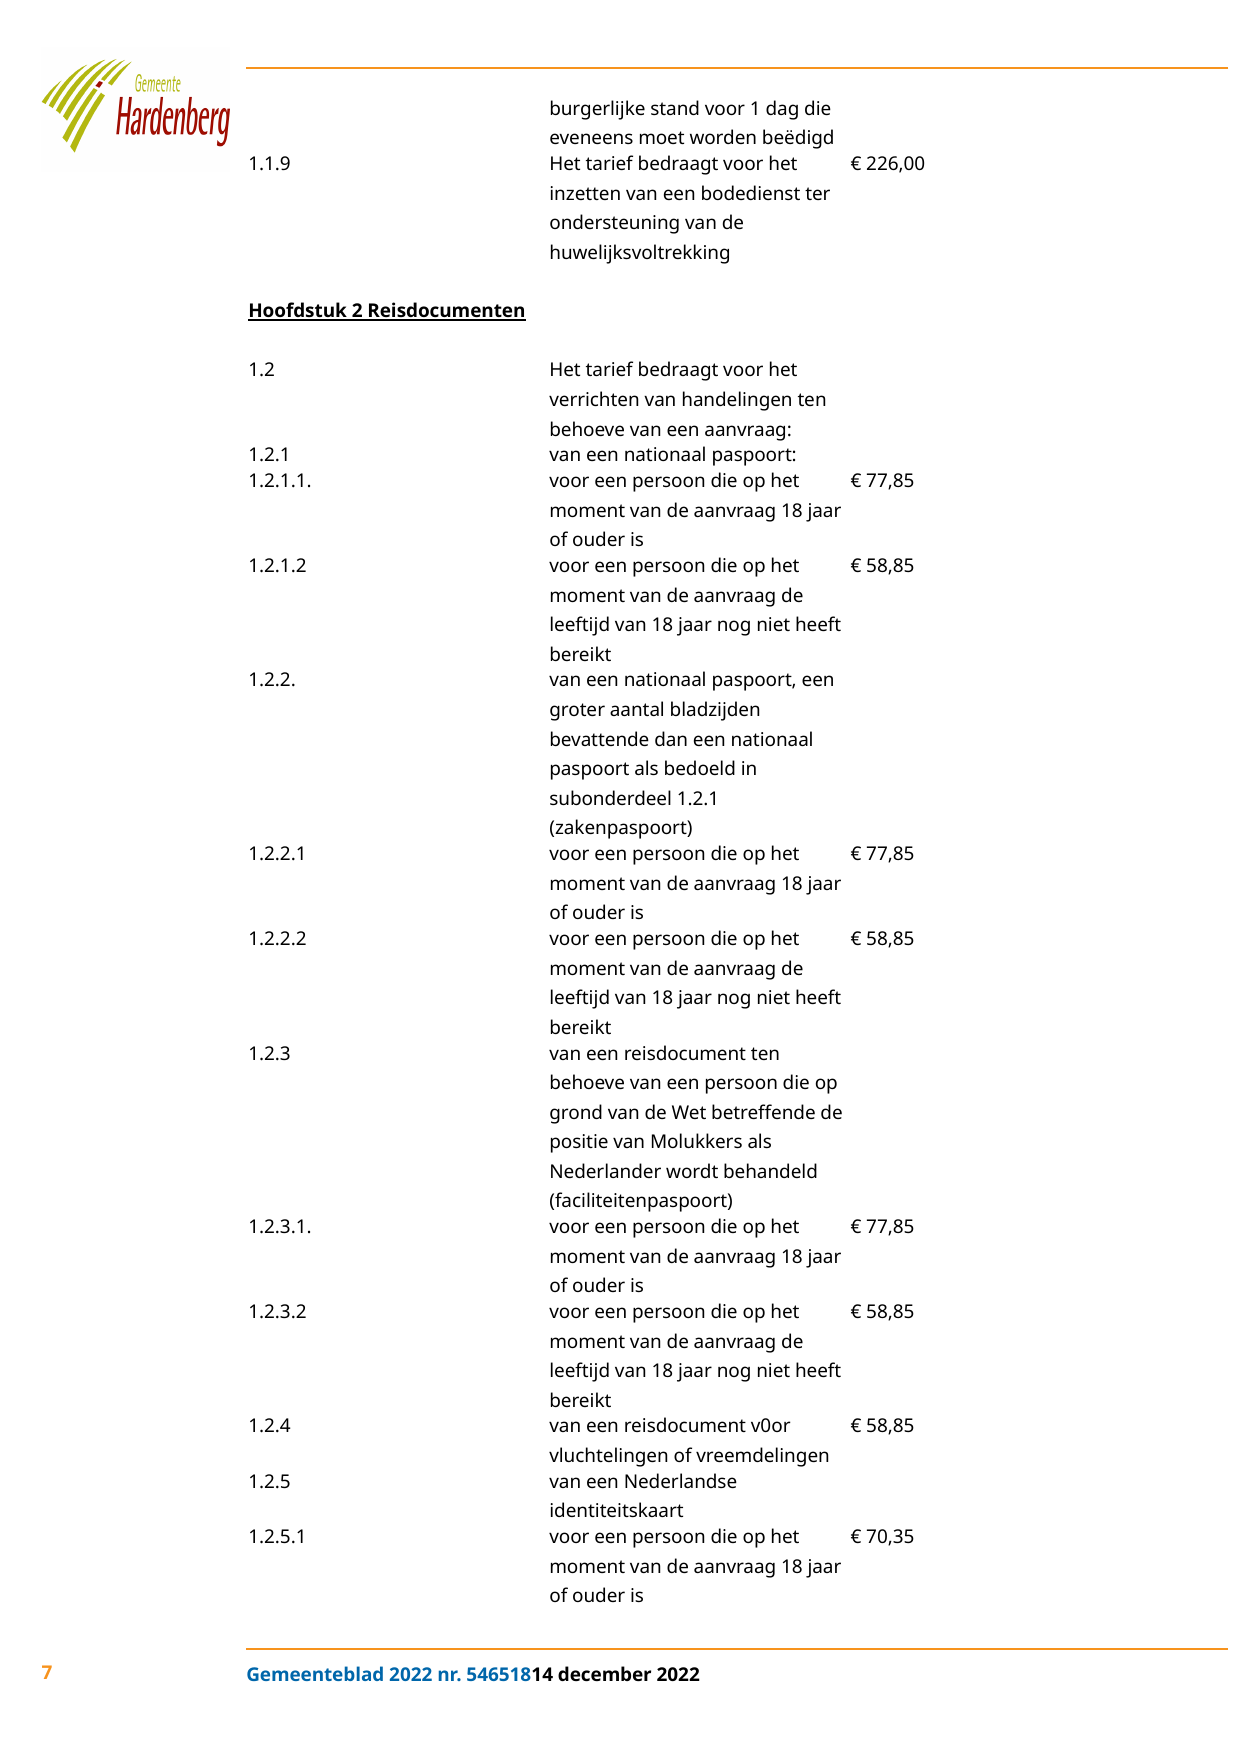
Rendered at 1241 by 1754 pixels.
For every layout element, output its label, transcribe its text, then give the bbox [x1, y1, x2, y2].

table_cell € 58,85 [850, 925, 1152, 1040]
table_cell Het tarief bedraagt voor het inzetten van een bodedienst ter ondersteuning van de huwelijksvoltrekking [549, 150, 850, 264]
table_cell € 58,85 [850, 1413, 1152, 1468]
table_header [850, 357, 1152, 442]
table_cell [850, 1040, 1152, 1213]
table_cell [850, 1468, 1152, 1523]
table_cell 1.2.3.1. [248, 1213, 549, 1298]
table_header 1.2 [248, 357, 549, 442]
table_cell 1.2.3 [248, 1040, 549, 1213]
table_cell [248, 95, 549, 150]
table_cell € 70,35 [850, 1523, 1152, 1608]
table_cell voor een persoon die op het moment van de aanvraag 18 jaar of ouder is [549, 840, 850, 925]
table_cell voor een persoon die op het moment van de aanvraag 18 jaar of ouder is [549, 1523, 850, 1608]
table_header Het tarief bedraagt voor het verrichten van handelingen ten behoeve van een aanvraag: [549, 357, 850, 442]
table_cell 1.2.2.1 [248, 840, 549, 925]
table_cell voor een persoon die op het moment van de aanvraag de leeftijd van 18 jaar nog niet heeft bereikt [549, 1298, 850, 1413]
table_cell voor een persoon die op het moment van de aanvraag 18 jaar of ouder is [549, 467, 850, 552]
table_cell 1.2.2.2 [248, 925, 549, 1040]
table_cell 1.2.3.2 [248, 1298, 549, 1413]
table_cell [850, 667, 1152, 840]
table_cell van een Nederlandse identiteitskaart [549, 1468, 850, 1523]
table_cell € 77,85 [850, 1213, 1152, 1298]
table_cell € 58,85 [850, 552, 1152, 667]
table_cell van een nationaal paspoort: [549, 442, 850, 467]
table_cell € 77,85 [850, 467, 1152, 552]
table_cell 1.2.1.1. [248, 467, 549, 552]
table_cell van een reisdocument v0or vluchtelingen of vreemdelingen [549, 1413, 850, 1468]
table_cell 1.2.5 [248, 1468, 549, 1523]
table_cell 1.2.1.2 [248, 552, 549, 667]
text Hoofdstuk 2 Reisdocumenten [248, 297, 1152, 323]
table_cell 1.2.5.1 [248, 1523, 549, 1608]
picture [41, 47, 231, 172]
table_cell € 77,85 [850, 840, 1152, 925]
table_cell [850, 95, 1152, 150]
table_cell 1.2.2. [248, 667, 549, 840]
table_cell € 58,85 [850, 1298, 1152, 1413]
table_cell van een reisdocument ten behoeve van een persoon die op grond van de Wet betreffende de positie van Molukkers als Nederlander wordt behandeld (faciliteitenpaspoort) [549, 1040, 850, 1213]
table_cell burgerlijke stand voor 1 dag die eveneens moet worden beëdigd [549, 95, 850, 150]
table_cell van een nationaal paspoort, een groter aantal bladzijden bevattende dan een nationaal paspoort als bedoeld in subonderdeel 1.2.1 (zakenpaspoort) [549, 667, 850, 840]
table_cell 1.2.1 [248, 442, 549, 467]
table_cell [850, 442, 1152, 467]
table_cell voor een persoon die op het moment van de aanvraag de leeftijd van 18 jaar nog niet heeft bereikt [549, 552, 850, 667]
table_cell voor een persoon die op het moment van de aanvraag 18 jaar of ouder is [549, 1213, 850, 1298]
table_cell 1.1.9 [248, 150, 549, 264]
table_cell voor een persoon die op het moment van de aanvraag de leeftijd van 18 jaar nog niet heeft bereikt [549, 925, 850, 1040]
table_cell € 226,00 [850, 150, 1152, 264]
table_cell 1.2.4 [248, 1413, 549, 1468]
